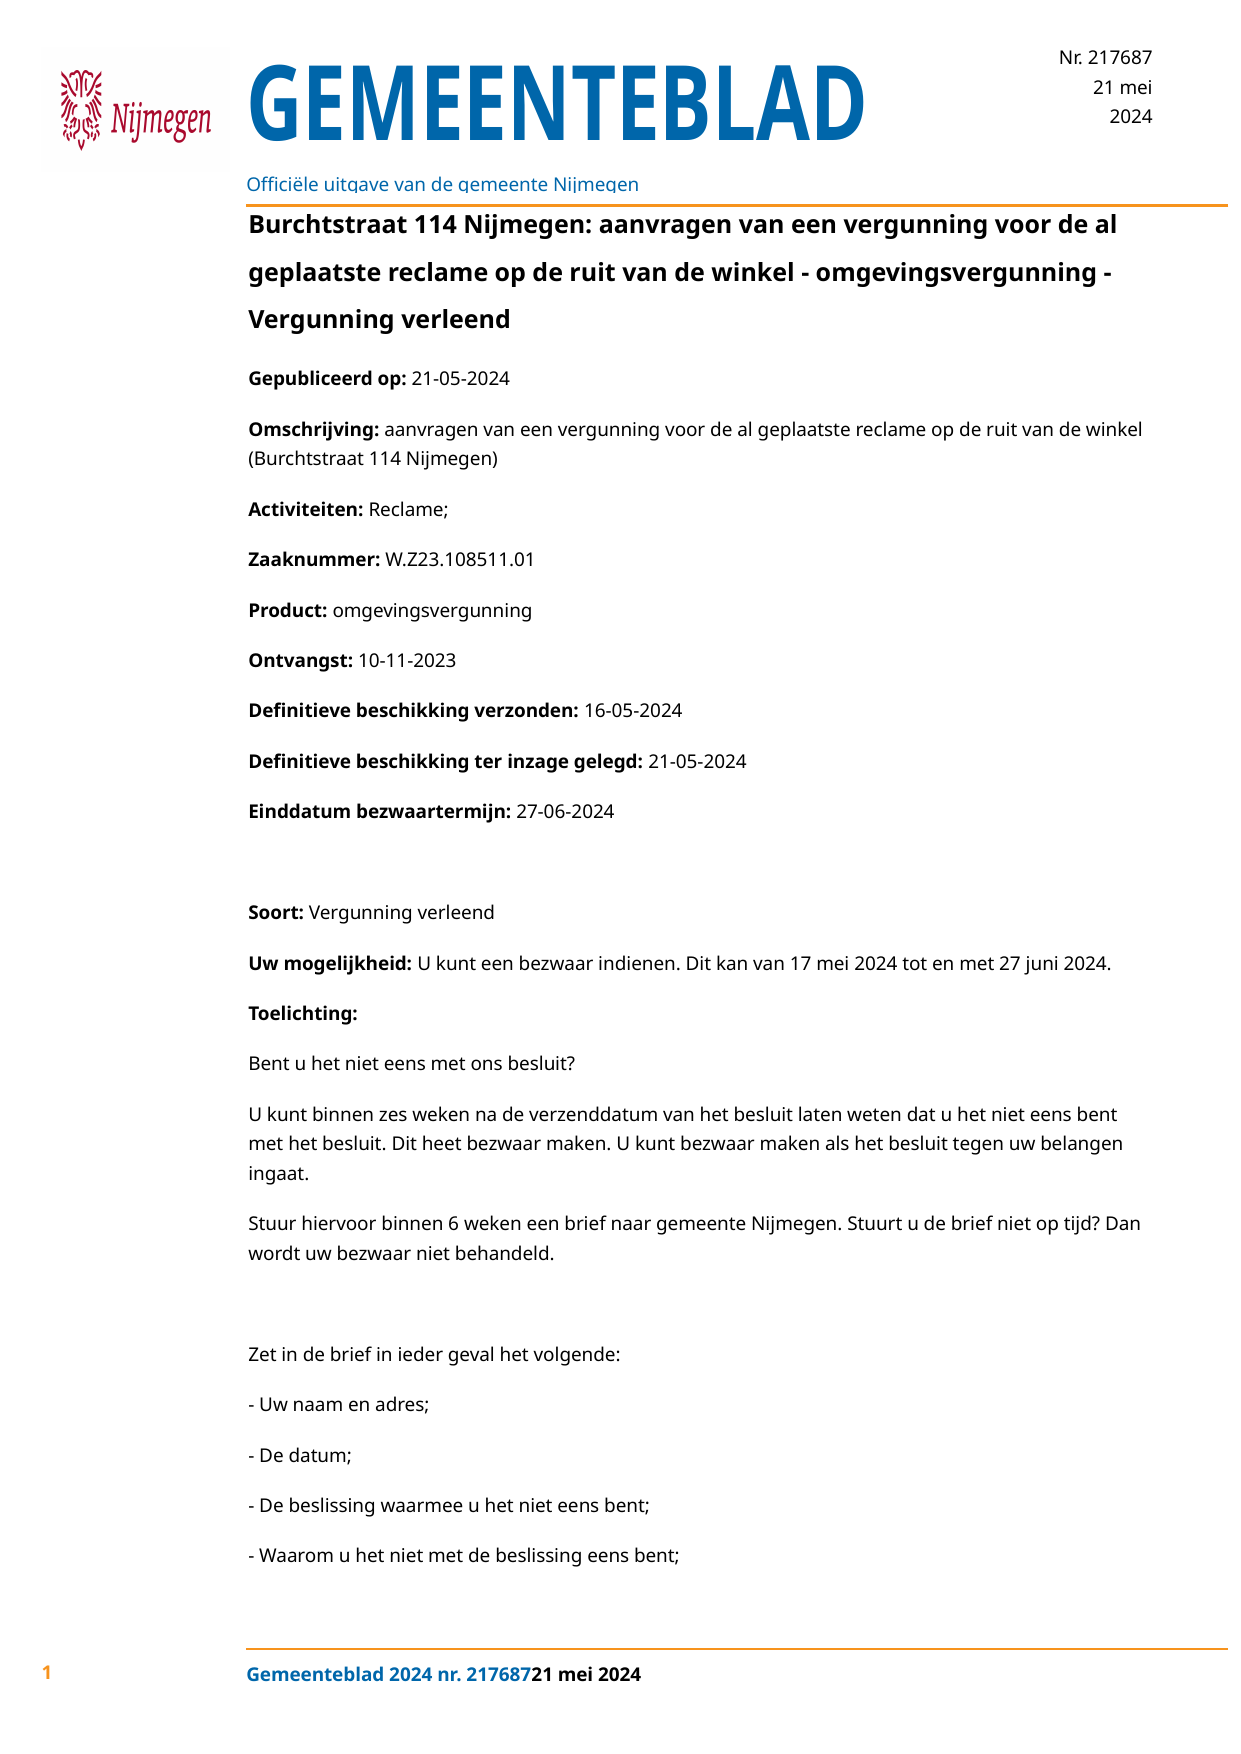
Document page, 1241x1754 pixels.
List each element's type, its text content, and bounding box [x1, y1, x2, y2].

text Soort: Vergunning verleend [248, 899, 1152, 925]
text Zaaknummer: W.Z23.108511.01 [248, 546, 1152, 572]
text - Waarom u het niet met de beslissing eens bent; [248, 1543, 1152, 1568]
text Einddatum bezwaartermijn: 27-06-2024 [248, 798, 1152, 824]
text Gepubliceerd op: 21-05-2024 [248, 366, 1152, 391]
text U kunt binnen zes weken na de verzenddatum van het besluit laten weten dat u het niet eens bent met het besluit. Dit heet bezwaar maken. U kunt bezwaar maken als het besluit tegen uw belangen ingaat. [248, 1101, 1152, 1186]
text Definitieve beschikking ter inzage gelegd: 21-05-2024 [248, 748, 1152, 774]
text Uw mogelijkheid: U kunt een bezwaar indienen. Dit kan van 17 mei 2024 tot en met 27 juni 2024. [248, 950, 1152, 975]
text Zet in de brief in ieder geval het volgende: [248, 1341, 1152, 1367]
text Bent u het niet eens met ons besluit? [248, 1051, 1152, 1076]
picture [41, 47, 231, 172]
text Burchtstraat 114 Nijmegen: aanvragen van een vergunning voor de al geplaatste reclame op de ruit van de winkel - omgevingsvergunning - Vergunning verleend [248, 207, 1152, 336]
text Omschrijving: aanvragen van een vergunning voor de al geplaatste reclame op de ruit van de winkel (Burchtstraat 114 Nijmegen) [248, 416, 1152, 471]
text Toelichting: [248, 1000, 1152, 1026]
text - De datum; [248, 1442, 1152, 1467]
text Ontvangst: 10-11-2023 [248, 647, 1152, 673]
text - Uw naam en adres; [248, 1391, 1152, 1417]
text - De beslissing waarmee u het niet eens bent; [248, 1492, 1152, 1518]
text Stuur hiervoor binnen 6 weken een brief naar gemeente Nijmegen. Stuurt u de brief niet op tijd? Dan wordt uw bezwaar niet behandeld. [248, 1211, 1152, 1266]
text Activiteiten: Reclame; [248, 496, 1152, 522]
text Definitieve beschikking verzonden: 16-05-2024 [248, 698, 1152, 723]
text Product: omgevingsvergunning [248, 597, 1152, 622]
